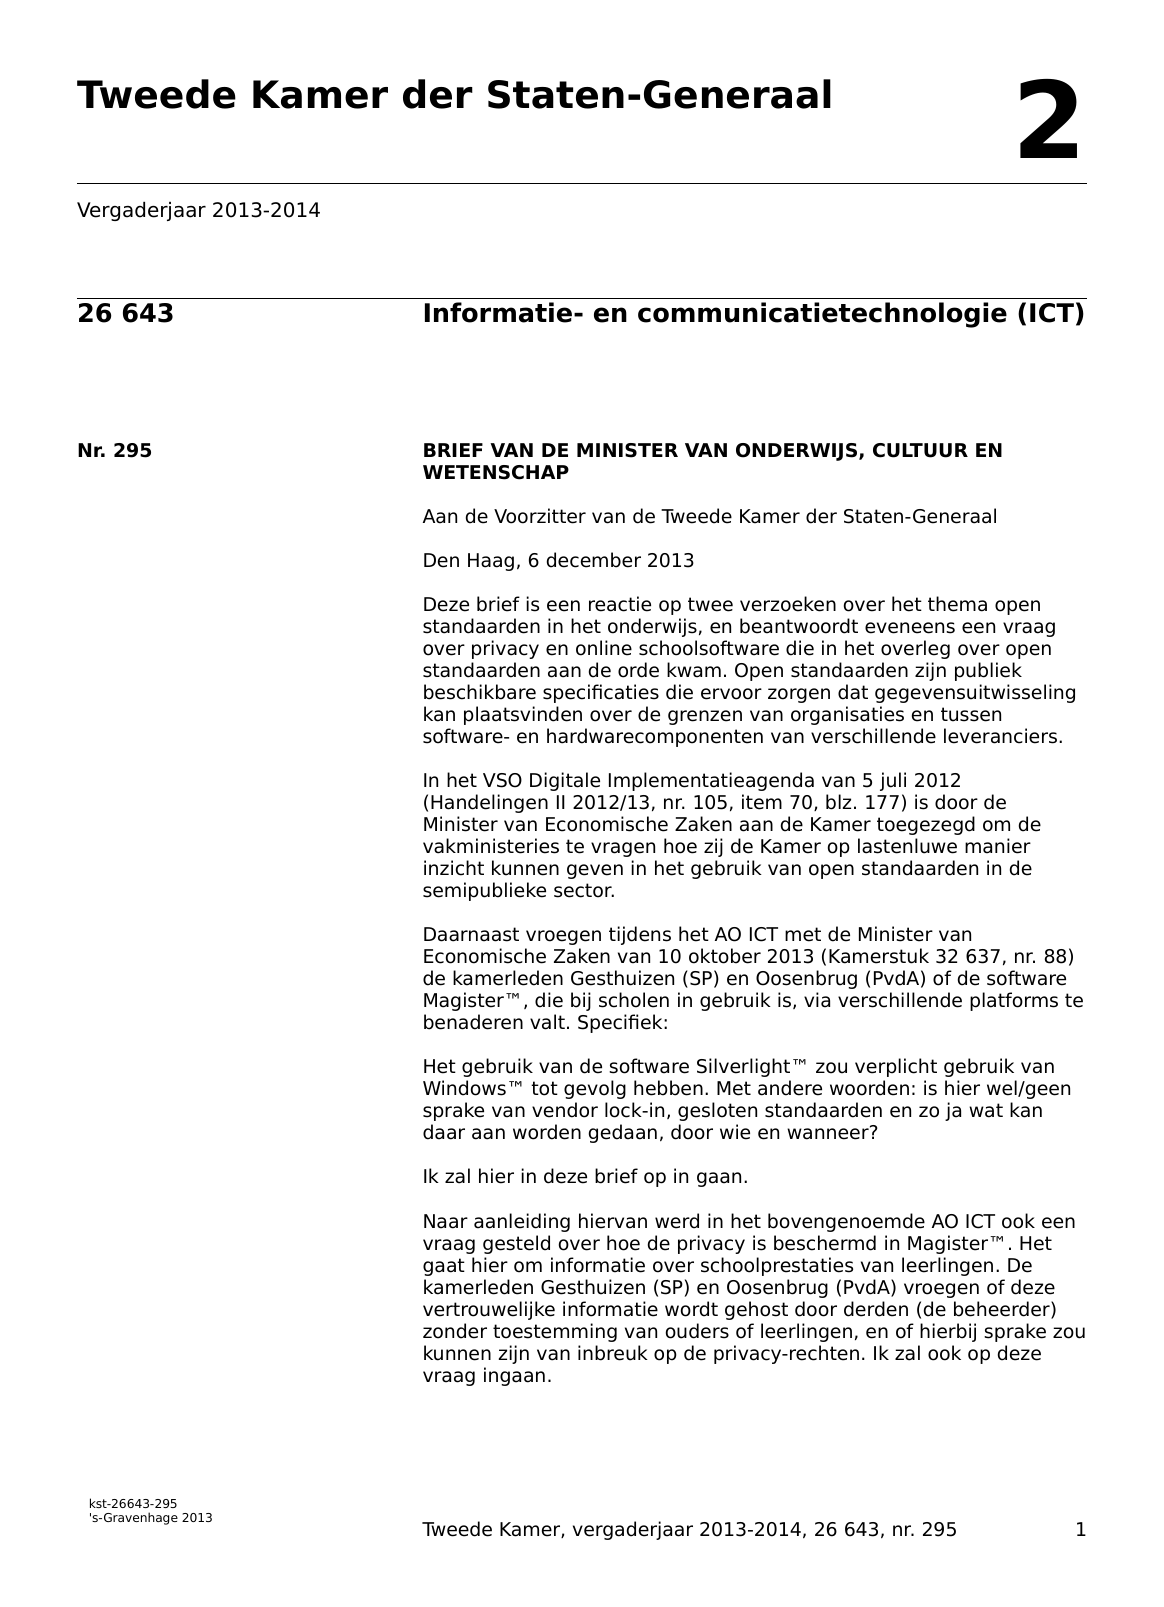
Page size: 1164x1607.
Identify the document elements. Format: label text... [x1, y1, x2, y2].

text 's-Gravenhage 2013 [88, 1511, 323, 1525]
table_header Tweede Kamer der Staten-Generaal [77, 59, 886, 183]
text Het gebruik van de software Silverlight™ zou verplicht gebruik van Windows™ tot gevolg hebben. Met andere woorden: is hier wel/geen sprake van vendor lock-in, gesloten standaarden en zo ja wat kan daar aan worden gedaan, door wie en wanneer? [422, 1056, 1087, 1144]
text Ik zal hier in deze brief op in gaan. [422, 1166, 1087, 1188]
text Deze brief is een reactie op twee verzoeken over het thema open standaarden in het onderwijs, en beantwoordt eveneens een vraag over privacy en online schoolsoftware die in het overleg over open standaarden aan de orde kwam. Open standaarden zijn publiek beschikbare specificaties die ervoor zorgen dat gegevensuitwisseling kan plaatsvinden over de grenzen van organisaties en tussen software- en hardwarecomponenten van verschillende leveranciers. [422, 594, 1087, 748]
table_cell Vergaderjaar 2013-2014 [77, 184, 1087, 298]
text In het VSO Digitale Implementatieagenda van 5 juli 2012 (Handelingen II 2012/13, nr. 105, item 70, blz. 177) is door de Minister van Economische Zaken aan de Kamer toegezegd om de vakministeries te vragen hoe zij de Kamer op lastenluwe manier inzicht kunnen geven in het gebruik van open standaarden in de semipublieke sector. [422, 770, 1087, 902]
subtitle Nr. 295 BRIEF VAN DE MINISTER VAN ONDERWIJS, CULTUUR EN WETENSCHAP [77, 440, 1087, 484]
text Den Haag, 6 december 2013 [422, 550, 1087, 572]
subtitle 26 643 Informatie- en communicatietechnologie (ICT) [77, 299, 1087, 329]
text Aan de Voorzitter van de Tweede Kamer der Staten-Generaal [422, 506, 1087, 528]
text kst-26643-295 [88, 1497, 323, 1511]
text Daarnaast vroegen tijdens het AO ICT met de Minister van Economische Zaken van 10 oktober 2013 (Kamerstuk 32 637, nr. 88) de kamerleden Gesthuizen (SP) en Oosenbrug (PvdA) of de software Magister™, die bij scholen in gebruik is, via verschillende platforms te benaderen valt. Specifiek: [422, 924, 1087, 1034]
table_header 2 [886, 59, 1087, 183]
text Naar aanleiding hiervan werd in het bovengenoemde AO ICT ook een vraag gesteld over hoe de privacy is beschermd in Magister™. Het gaat hier om informatie over schoolprestaties van leerlingen. De kamerleden Gesthuizen (SP) en Oosenbrug (PvdA) vroegen of deze vertrouwelijke informatie wordt gehost door derden (de beheerder) zonder toestemming van ouders of leerlingen, en of hierbij sprake zou kunnen zijn van inbreuk op de privacy-rechten. Ik zal ook op deze vraag ingaan. [422, 1211, 1087, 1386]
